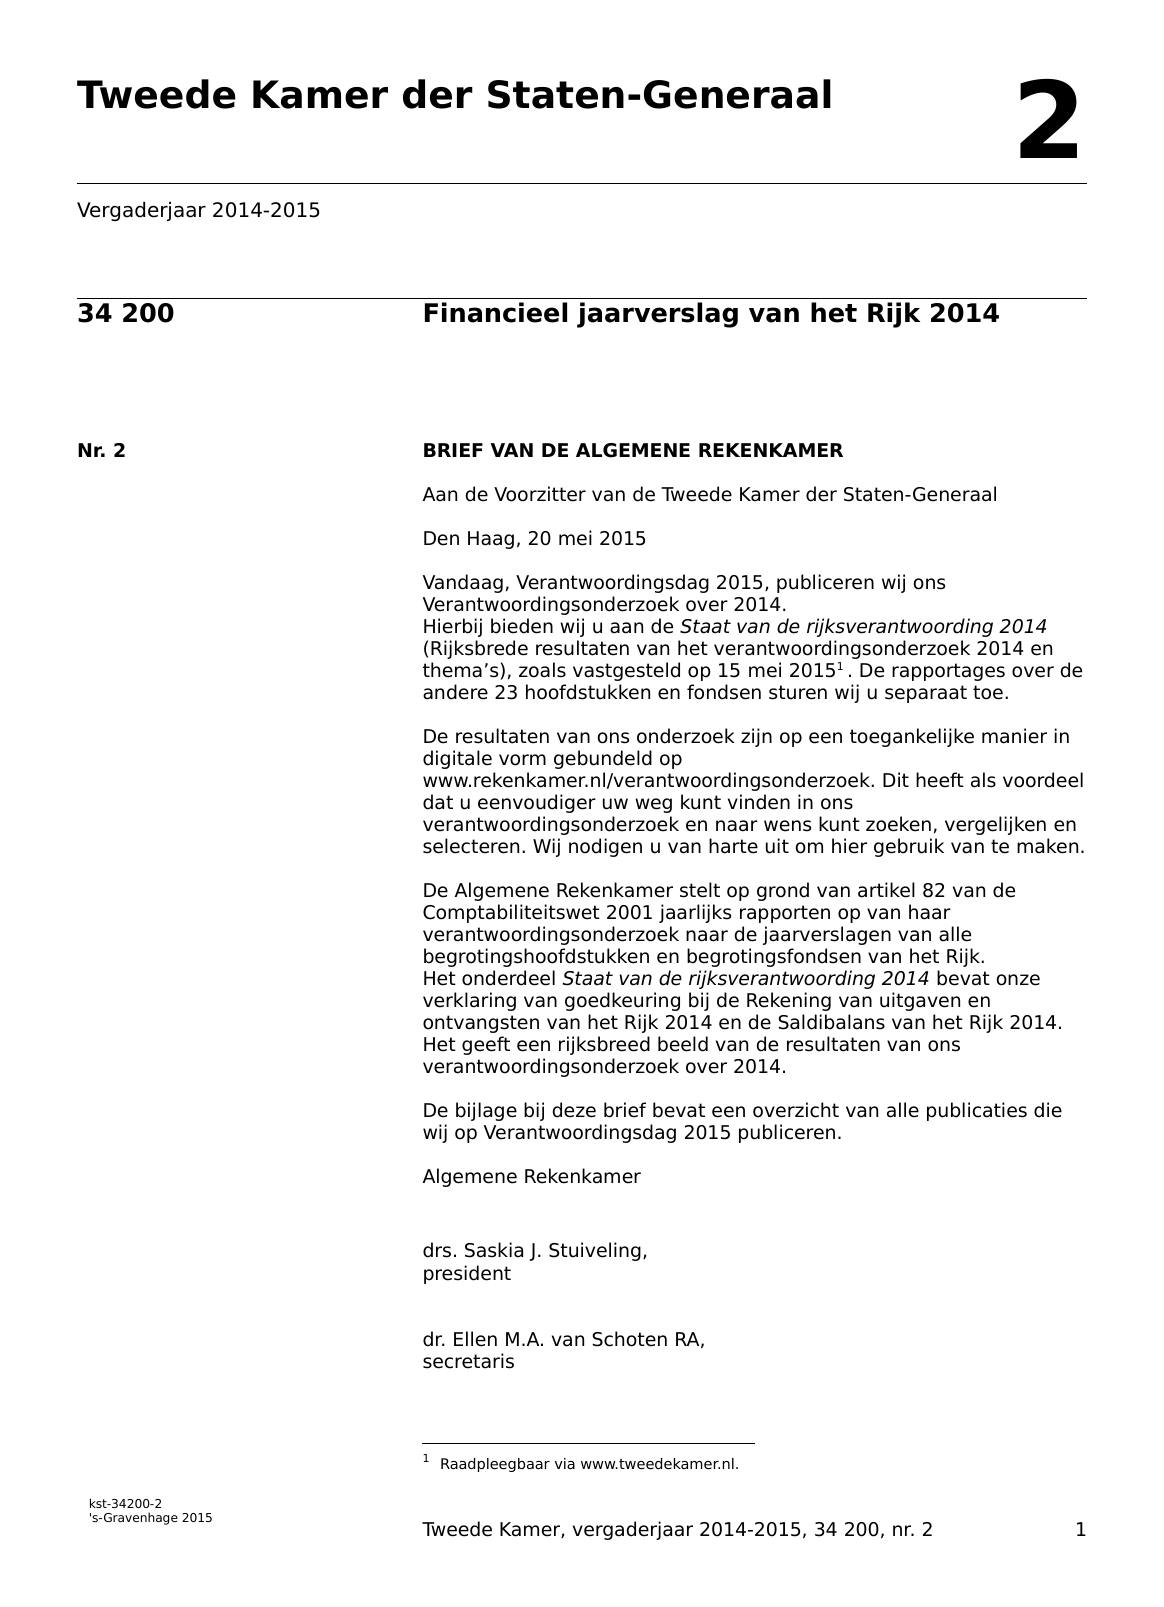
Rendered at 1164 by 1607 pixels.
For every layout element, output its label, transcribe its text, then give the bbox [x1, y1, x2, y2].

subtitle 34 200 Financieel jaarverslag van het Rijk 2014 [77, 299, 1087, 329]
text Den Haag, 20 mei 2015 [422, 528, 1087, 550]
text De bijlage bij deze brief bevat een overzicht van alle publicaties die wij op Verantwoordingsdag 2015 publiceren. [422, 1100, 1087, 1144]
table_header Tweede Kamer der Staten-Generaal [77, 59, 886, 183]
text Aan de Voorzitter van de Tweede Kamer der Staten-Generaal [422, 484, 1087, 506]
table_cell Vergaderjaar 2014-2015 [77, 184, 1087, 298]
text De Algemene Rekenkamer stelt op grond van artikel 82 van de Comptabiliteitswet 2001 jaarlijks rapporten op van haar verantwoordingsonderzoek naar de jaarverslagen van alle begrotingshoofdstukken en begrotingsfondsen van het Rijk. [422, 880, 1087, 968]
text Raadpleegbaar via www.tweedekamer.nl. [422, 1452, 1087, 1474]
text Hierbij bieden wij u aan de Staat van de rijksverantwoording 2014 (Rijksbrede resultaten van het verantwoordingsonderzoek 2014 en thema’s), zoals vastgesteld op 15 mei 2015. De rapportages over de andere 23 hoofdstukken en fondsen sturen wij u separaat toe. [422, 616, 1087, 704]
text Het onderdeel Staat van de rijksverantwoording 2014 bevat onze verklaring van goedkeuring bij de Rekening van uitgaven en ontvangsten van het Rijk 2014 en de Saldibalans van het Rijk 2014. Het geeft een rijksbreed beeld van de resultaten van ons verantwoordingsonderzoek over 2014. [422, 968, 1087, 1078]
table_header 2 [886, 59, 1087, 183]
text De resultaten van ons onderzoek zijn op een toegankelijke manier in digitale vorm gebundeld op www.rekenkamer.nl/verantwoordingsonderzoek. Dit heeft als voordeel dat u eenvoudiger uw weg kunt vinden in ons verantwoordingsonderzoek en naar wens kunt zoeken, vergelijken en selecteren. Wij nodigen u van harte uit om hier gebruik van te maken. [422, 726, 1087, 858]
text dr. Ellen M.A. van Schoten RA, secretaris [422, 1307, 1087, 1372]
text kst-34200-2 [88, 1497, 323, 1511]
text drs. Saskia J. Stuiveling, president [422, 1218, 1087, 1284]
subtitle Nr. 2 BRIEF VAN DE ALGEMENE REKENKAMER [77, 440, 1087, 462]
text Vandaag, Verantwoordingsdag 2015, publiceren wij ons Verantwoordingsonderzoek over 2014. [422, 572, 1087, 616]
text Algemene Rekenkamer [422, 1166, 1087, 1188]
text 's-Gravenhage 2015 [88, 1511, 323, 1525]
